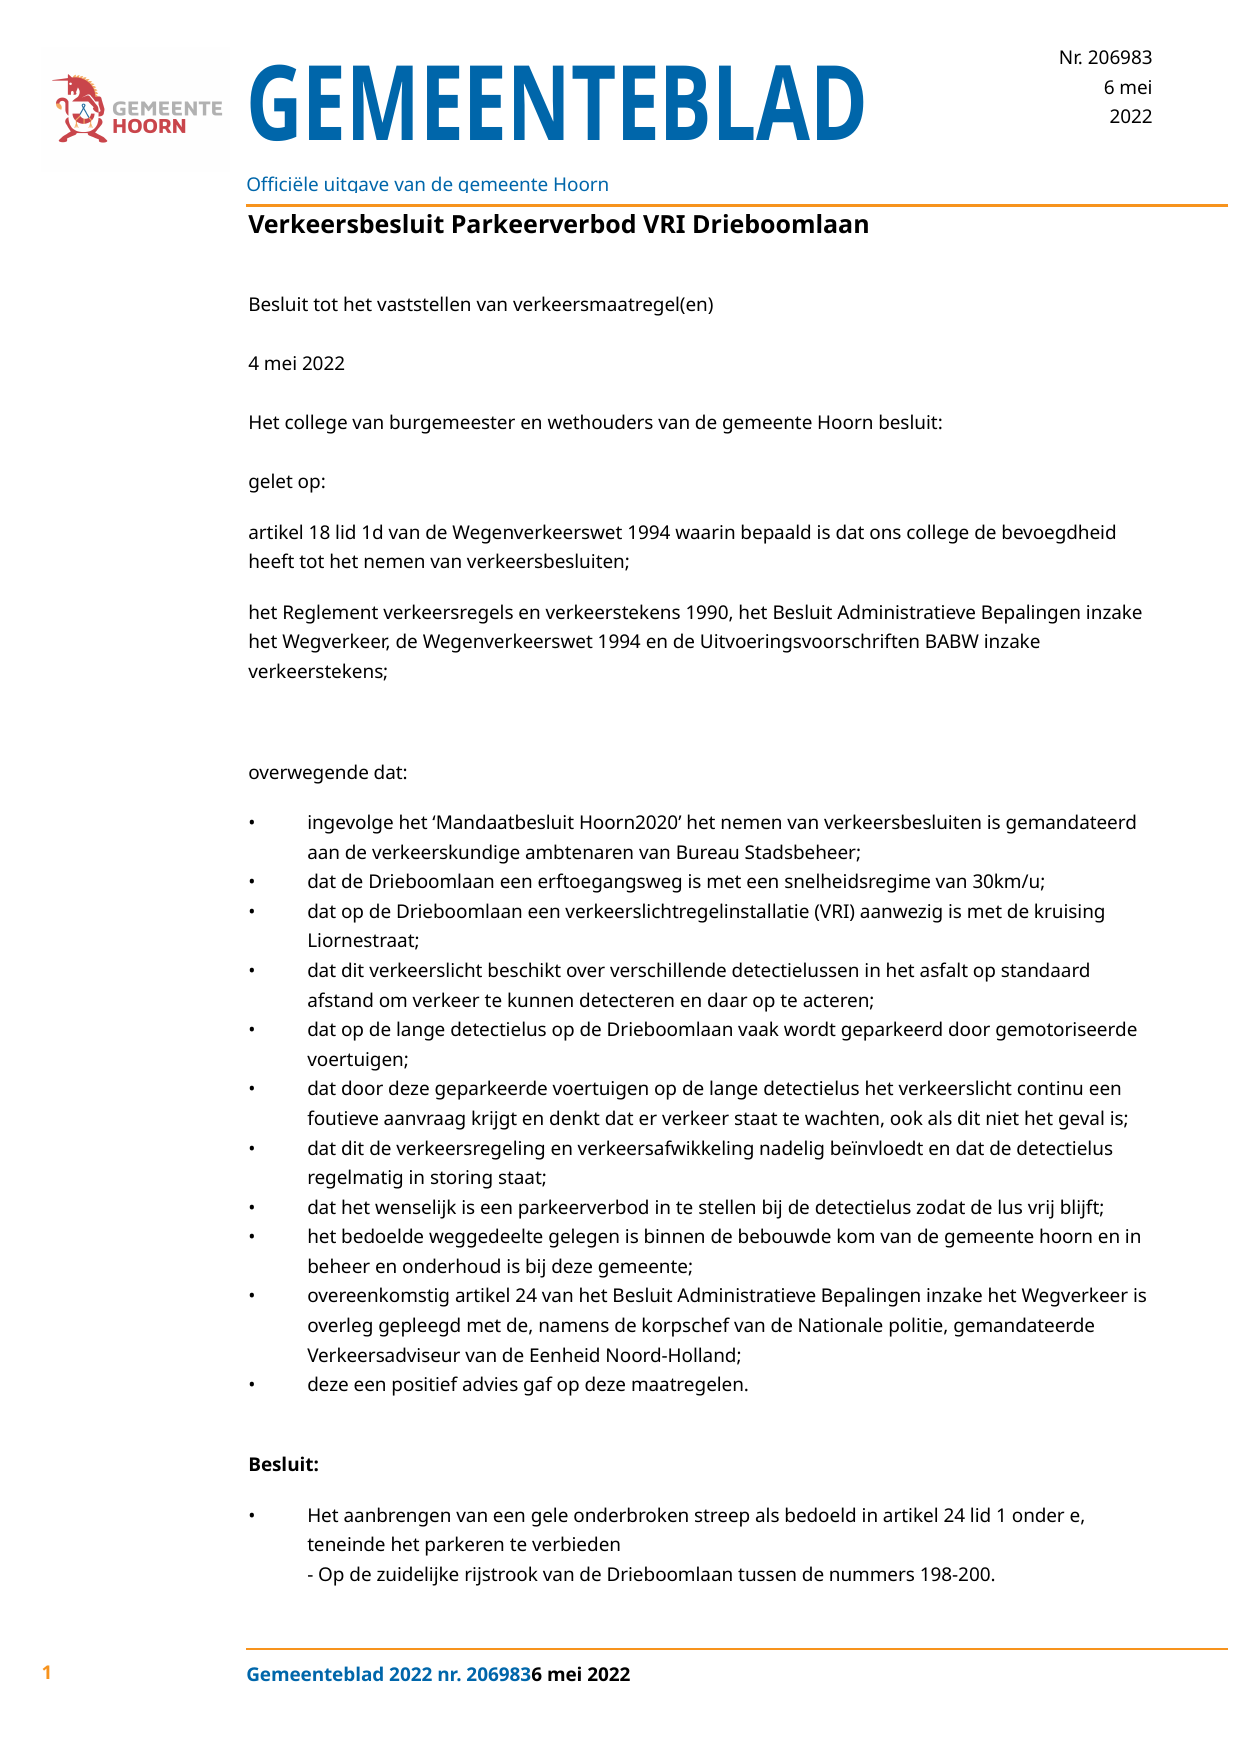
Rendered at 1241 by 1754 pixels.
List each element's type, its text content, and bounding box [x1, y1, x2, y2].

text 4 mei 2022 [248, 350, 1152, 376]
text Besluit: [248, 1451, 1152, 1477]
text Besluit tot het vaststellen van verkeersmaatregel(en) [248, 291, 1152, 317]
list dat de Drieboomlaan een erftoegangsweg is met een snelheidsregime van 30km/u; [248, 868, 1152, 894]
list overeenkomstig artikel 24 van het Besluit Administratieve Bepalingen inzake het Wegverkeer is overleg gepleegd met de, namens de korpschef van de Nationale politie, gemandateerde Verkeersadviseur van de Eenheid Noord-Holland; [248, 1283, 1152, 1368]
list dat op de Drieboomlaan een verkeerslichtregelinstallatie (VRI) aanwezig is met de kruising Liornestraat; [248, 898, 1152, 953]
list dat op de lange detectielus op de Drieboomlaan vaak wordt geparkeerd door gemotoriseerde voertuigen; [248, 1016, 1152, 1072]
text gelet op: [248, 468, 1152, 494]
list ingevolge het ‘Mandaatbesluit Hoorn2020’ het nemen van verkeersbesluiten is gemandateerd aan de verkeerskundige ambtenaren van Bureau Stadsbeheer; [248, 809, 1152, 865]
list deze een positief advies gaf op deze maatregelen. [248, 1371, 1152, 1397]
picture [41, 47, 231, 172]
list - Op de zuidelijke rijstrook van de Drieboomlaan tussen de nummers 198-200. [248, 1561, 1152, 1587]
text Het college van burgemeester en wethouders van de gemeente Hoorn besluit: [248, 409, 1152, 435]
list dat dit verkeerslicht beschikt over verschillende detectielussen in het asfalt op standaard afstand om verkeer te kunnen detecteren en daar op te acteren; [248, 957, 1152, 1013]
list Het aanbrengen van een gele onderbroken streep als bedoeld in artikel 24 lid 1 onder e, teneinde het parkeren te verbieden [248, 1502, 1152, 1557]
text artikel 18 lid 1d van de Wegenverkeerswet 1994 waarin bepaald is dat ons college de bevoegdheid heeft tot het nemen van verkeersbesluiten; [248, 519, 1152, 574]
text het Reglement verkeersregels en verkeerstekens 1990, het Besluit Administratieve Bepalingen inzake het Wegverkeer, de Wegenverkeerswet 1994 en de Uitvoeringsvoorschriften BABW inzake verkeerstekens; [248, 599, 1152, 684]
list dat dit de verkeersregeling en verkeersafwikkeling nadelig beïnvloedt en dat de detectielus regelmatig in storing staat; [248, 1135, 1152, 1190]
list dat door deze geparkeerde voertuigen op de lange detectielus het verkeerslicht continu een foutieve aanvraag krijgt en denkt dat er verkeer staat te wachten, ook als dit niet het geval is; [248, 1076, 1152, 1131]
list dat het wenselijk is een parkeerverbod in te stellen bij de detectielus zodat de lus vrij blijft; [248, 1194, 1152, 1220]
list het bedoelde weggedeelte gelegen is binnen de bebouwde kom van de gemeente hoorn en in beheer en onderhoud is bij deze gemeente; [248, 1223, 1152, 1279]
text Verkeersbesluit Parkeerverbod VRI Drieboomlaan [248, 207, 1152, 241]
text overwegende dat: [248, 759, 1152, 785]
